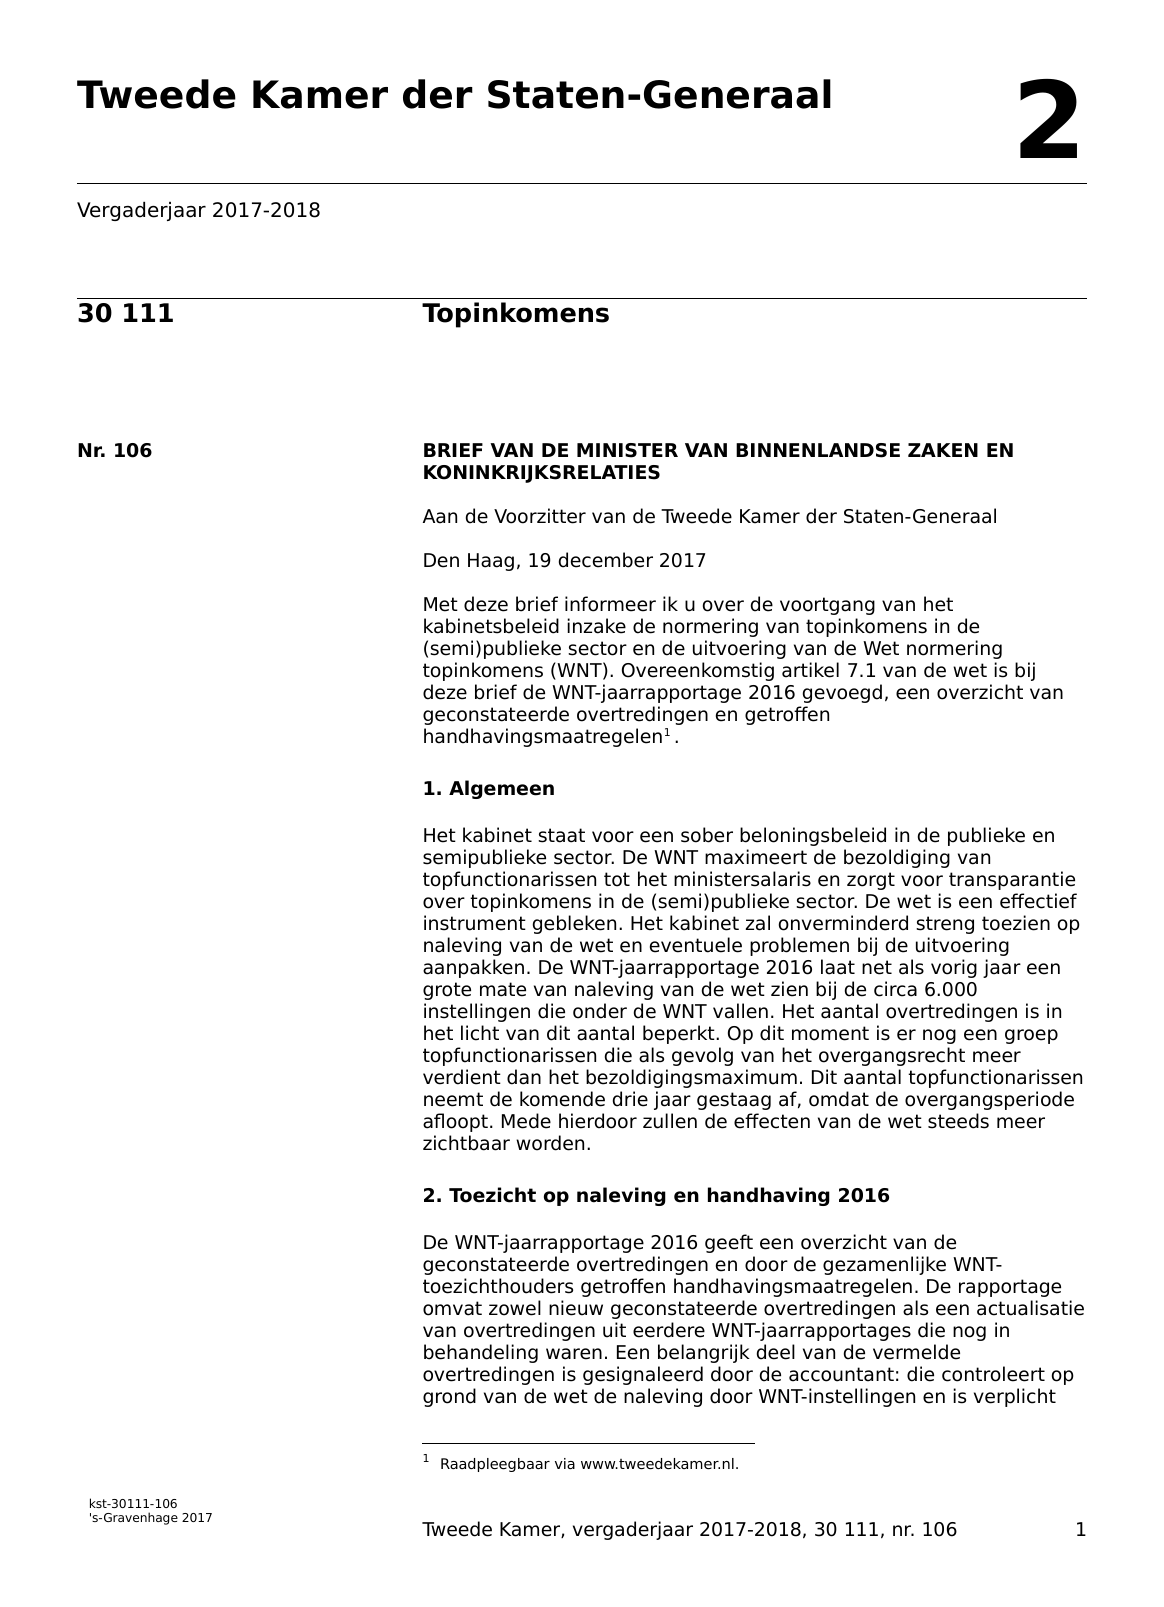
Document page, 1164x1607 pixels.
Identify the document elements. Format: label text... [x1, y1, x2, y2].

text Raadpleegbaar via www.tweedekamer.nl. [422, 1452, 1087, 1474]
text kst-30111-106 [88, 1497, 323, 1511]
subtitle Nr. 106 BRIEF VAN DE MINISTER VAN BINNENLANDSE ZAKEN EN KONINKRIJKSRELATIES [77, 440, 1087, 484]
subtitle 1. Algemeen [422, 778, 1087, 800]
table_cell Vergaderjaar 2017-2018 [77, 184, 1087, 298]
subtitle 2. Toezicht op naleving en handhaving 2016 [422, 1185, 1087, 1207]
text Den Haag, 19 december 2017 [422, 550, 1087, 572]
table_header 2 [886, 59, 1087, 183]
text Met deze brief informeer ik u over de voortgang van het kabinetsbeleid inzake de normering van topinkomens in de (semi)publieke sector en de uitvoering van de Wet normering topinkomens (WNT). Overeenkomstig artikel 7.1 van de wet is bij deze brief de WNT-jaarrapportage 2016 gevoegd, een overzicht van geconstateerde overtredingen en getroffen handhavingsmaatregelen. [422, 594, 1087, 748]
subtitle 30 111 Topinkomens [77, 299, 1087, 329]
text De WNT-jaarrapportage 2016 geeft een overzicht van de geconstateerde overtredingen en door de gezamenlijke WNT-toezichthouders getroffen handhavingsmaatregelen. De rapportage omvat zowel nieuw geconstateerde overtredingen als een actualisatie van overtredingen uit eerdere WNT-jaarrapportages die nog in behandeling waren. Een belangrijk deel van de vermelde overtredingen is gesignaleerd door de accountant: die controleert op grond van de wet de naleving door WNT-instellingen en is verplicht [422, 1232, 1087, 1407]
text Aan de Voorzitter van de Tweede Kamer der Staten-Generaal [422, 506, 1087, 528]
text Het kabinet staat voor een sober beloningsbeleid in de publieke en semipublieke sector. De WNT maximeert de bezoldiging van topfunctionarissen tot het ministersalaris en zorgt voor transparantie over topinkomens in de (semi)publieke sector. De wet is een effectief instrument gebleken. Het kabinet zal onverminderd streng toezien op naleving van de wet en eventuele problemen bij de uitvoering aanpakken. De WNT-jaarrapportage 2016 laat net als vorig jaar een grote mate van naleving van de wet zien bij de circa 6.000 instellingen die onder de WNT vallen. Het aantal overtredingen is in het licht van dit aantal beperkt. Op dit moment is er nog een groep topfunctionarissen die als gevolg van het overgangsrecht meer verdient dan het bezoldigingsmaximum. Dit aantal topfunctionarissen neemt de komende drie jaar gestaag af, omdat de overgangsperiode afloopt. Mede hierdoor zullen de effecten van de wet steeds meer zichtbaar worden. [422, 825, 1087, 1155]
text 's-Gravenhage 2017 [88, 1511, 323, 1525]
table_header Tweede Kamer der Staten-Generaal [77, 59, 886, 183]
